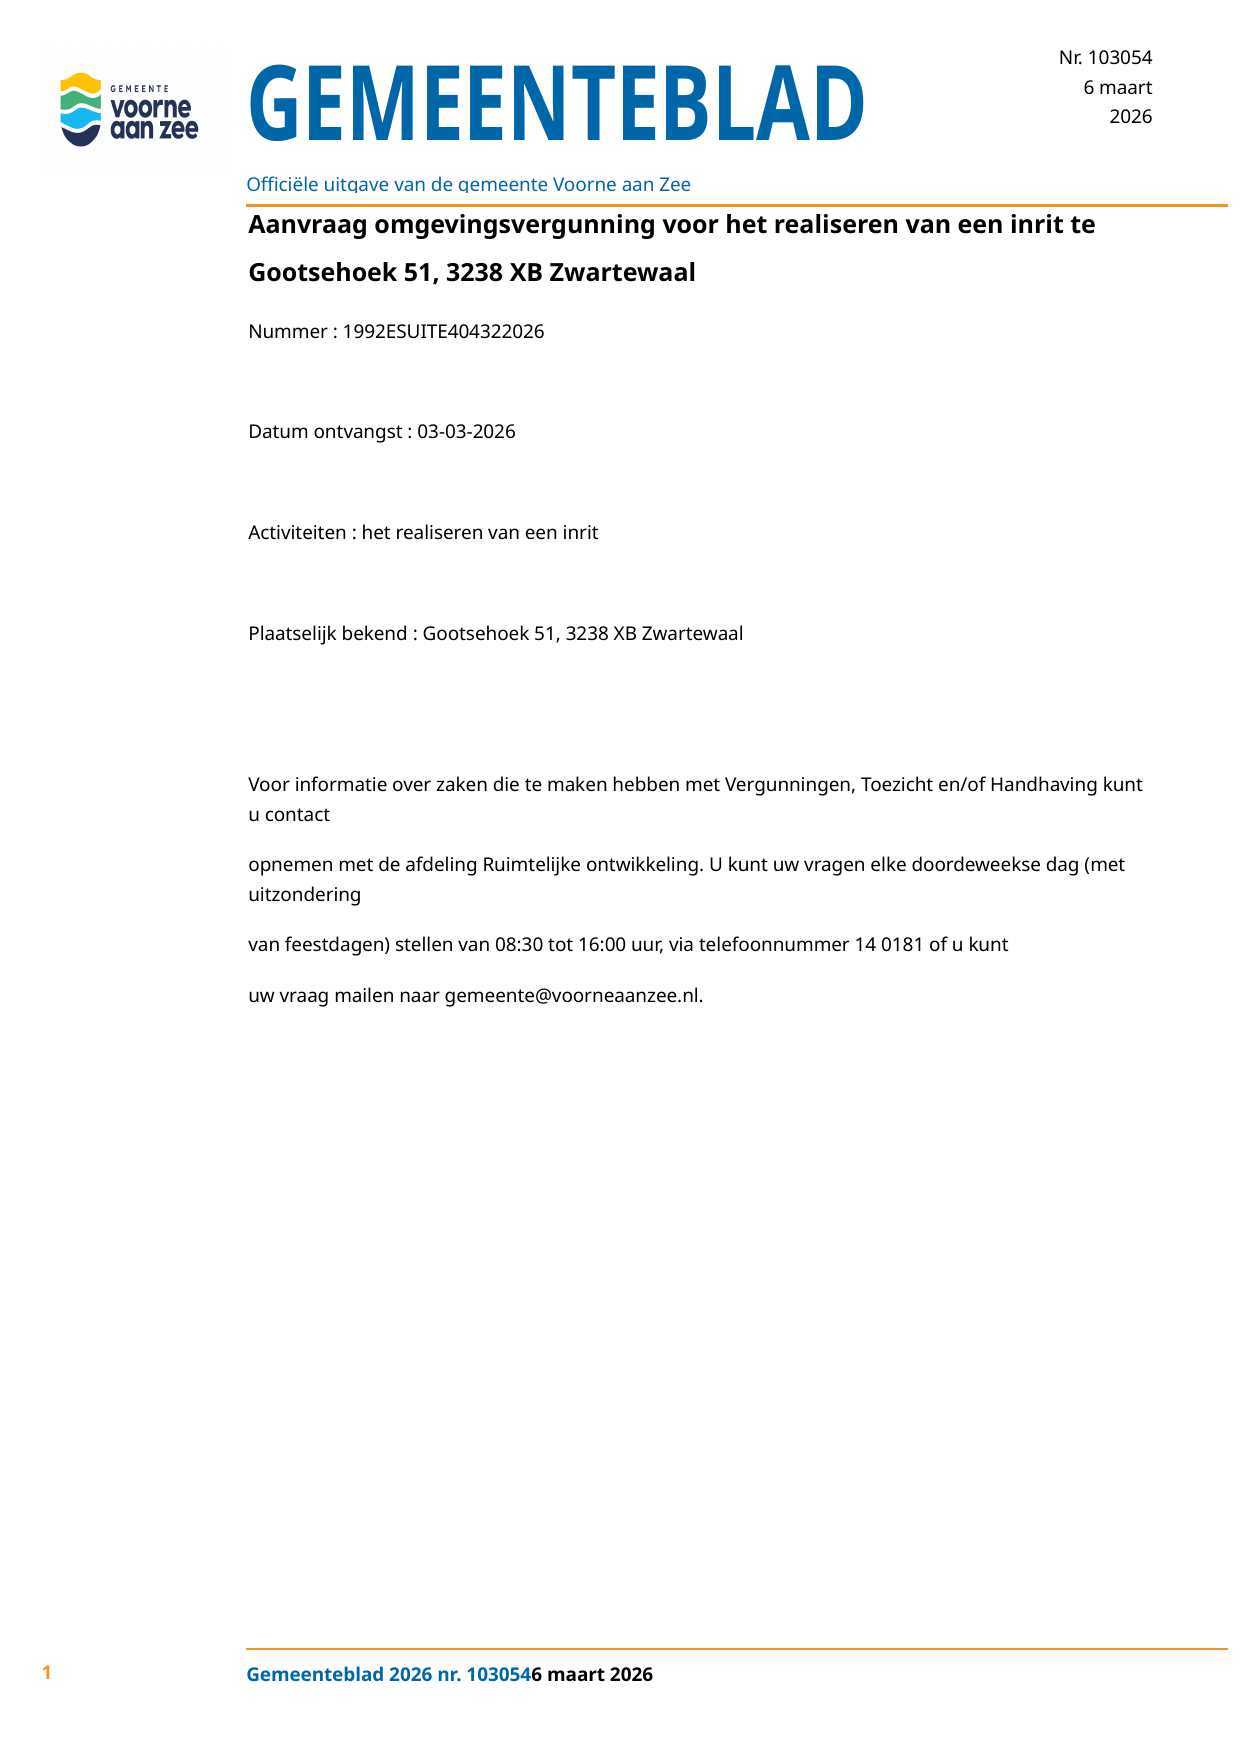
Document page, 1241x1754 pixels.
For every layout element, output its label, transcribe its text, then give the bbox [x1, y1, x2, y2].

text uw vraag mailen naar gemeente@voorneaanzee.nl. [248, 982, 1152, 1008]
text opnemen met de afdeling Ruimtelijke ontwikkeling. U kunt uw vragen elke doordeweekse dag (met uitzondering [248, 852, 1152, 907]
text van feestdagen) stellen van 08:30 tot 16:00 uur, via telefoonnummer 14 0181 of u kunt [248, 932, 1152, 957]
text Aanvraag omgevingsvergunning voor het realiseren van een inrit te Gootsehoek 51, 3238 XB Zwartewaal [248, 207, 1152, 288]
text Voor informatie over zaken die te maken hebben met Vergunningen, Toezicht en/of Handhaving kunt u contact [248, 772, 1152, 827]
text Plaatselijk bekend : Gootsehoek 51, 3238 XB Zwartewaal [248, 620, 1152, 646]
picture [41, 47, 231, 172]
text Activiteiten : het realiseren van een inrit [248, 519, 1152, 545]
text Datum ontvangst : 03-03-2026 [248, 419, 1152, 444]
text Nummer : 1992ESUITE404322026 [248, 318, 1152, 344]
